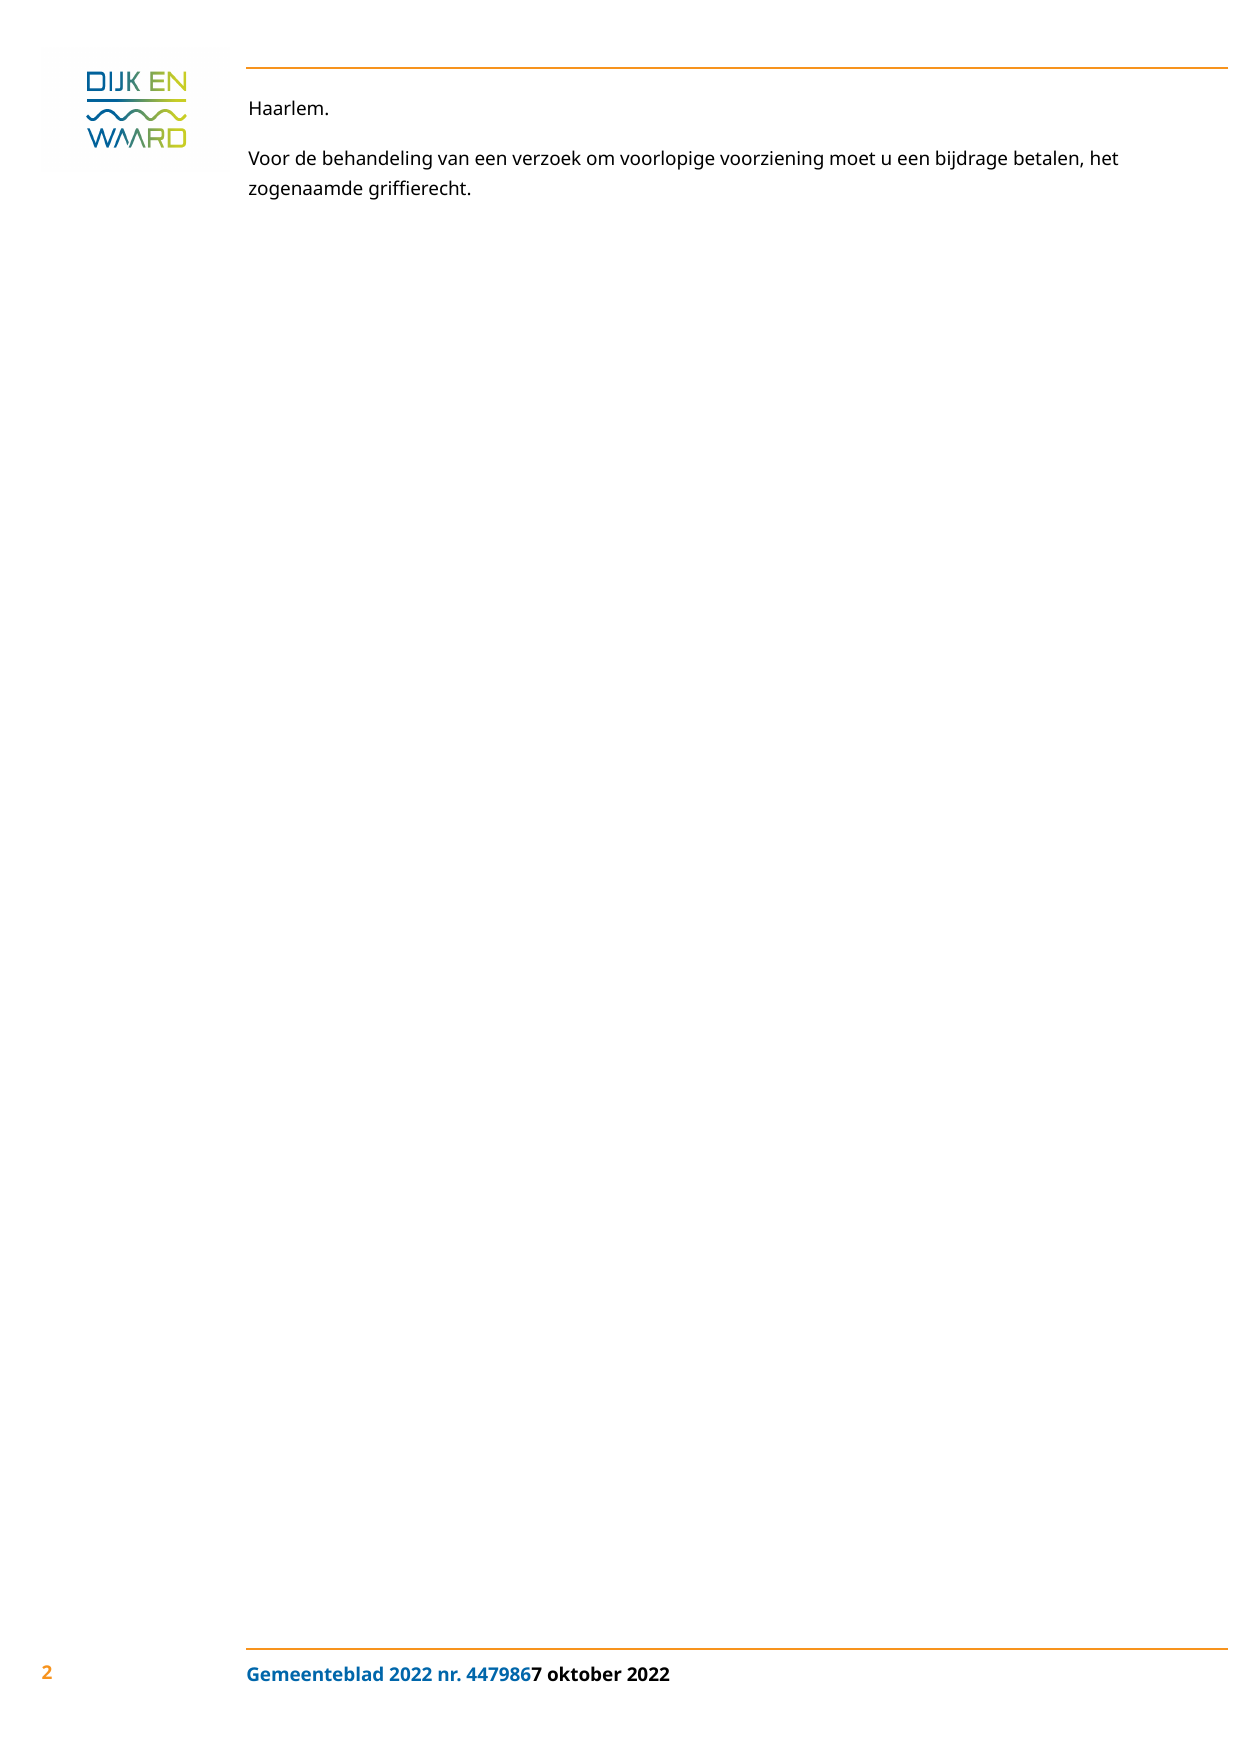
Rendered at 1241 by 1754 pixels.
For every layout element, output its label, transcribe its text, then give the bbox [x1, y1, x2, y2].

text Haarlem. [248, 95, 1152, 121]
picture [41, 47, 231, 172]
text Voor de behandeling van een verzoek om voorlopige voorziening moet u een bijdrage betalen, het zogenaamde griffierecht. [248, 145, 1152, 201]
